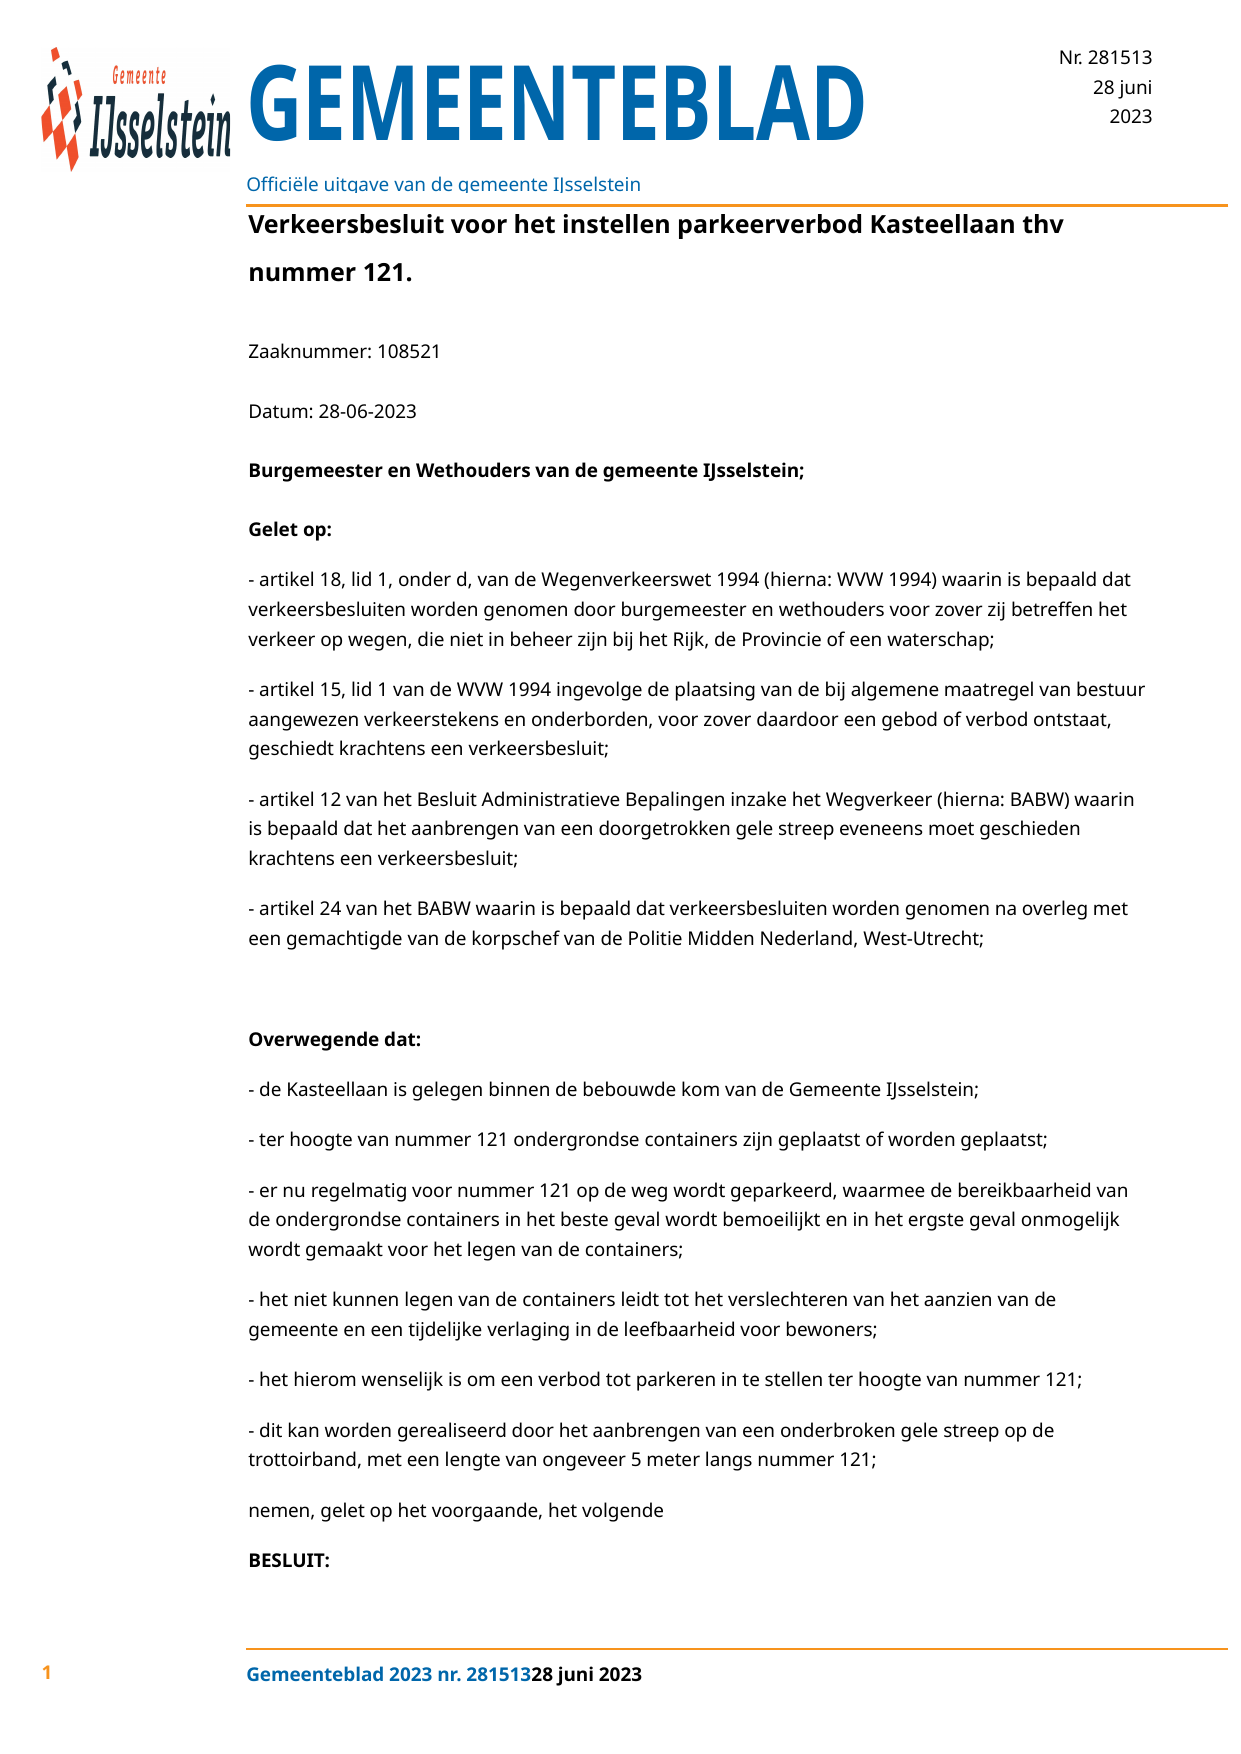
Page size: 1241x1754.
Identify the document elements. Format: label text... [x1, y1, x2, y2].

text nemen, gelet op het voorgaande, het volgende [248, 1497, 1152, 1523]
text - het niet kunnen legen van de containers leidt tot het verslechteren van het aanzien van de gemeente en een tijdelijke verlaging in de leefbaarheid voor bewoners; [248, 1287, 1152, 1342]
text - het hierom wenselijk is om een verbod tot parkeren in te stellen ter hoogte van nummer 121; [248, 1367, 1152, 1392]
text Burgemeester en Wethouders van de gemeente IJsselstein; [248, 457, 1152, 483]
picture [41, 47, 231, 172]
text Overwegende dat: [248, 1026, 1152, 1051]
text - artikel 12 van het Besluit Administratieve Bepalingen inzake het Wegverkeer (hierna: BABW) waarin is bepaald dat het aanbrengen van een doorgetrokken gele streep eveneens moet geschieden krachtens een verkeersbesluit; [248, 786, 1152, 871]
text - dit kan worden gerealiseerd door het aanbrengen van een onderbroken gele streep op de trottoirband, met een lengte van ongeveer 5 meter langs nummer 121; [248, 1417, 1152, 1472]
text - ter hoogte van nummer 121 ondergrondse containers zijn geplaatst of worden geplaatst; [248, 1127, 1152, 1152]
text - artikel 18, lid 1, onder d, van de Wegenverkeerswet 1994 (hierna: WVW 1994) waarin is bepaald dat verkeersbesluiten worden genomen door burgemeester en wethouders voor zover zij betreffen het verkeer op wegen, die niet in beheer zijn bij het Rijk, de Provincie of een waterschap; [248, 567, 1152, 651]
text BESLUIT: [248, 1547, 1152, 1573]
text - artikel 24 van het BABW waarin is bepaald dat verkeersbesluiten worden genomen na overleg met een gemachtigde van de korpschef van de Politie Midden Nederland, West-Utrecht; [248, 895, 1152, 951]
text - de Kasteellaan is gelegen binnen de bebouwde kom van de Gemeente IJsselstein; [248, 1076, 1152, 1102]
text Verkeersbesluit voor het instellen parkeerverbod Kasteellaan thv nummer 121. [248, 207, 1152, 288]
text Gelet op: [248, 516, 1152, 542]
text - artikel 15, lid 1 van de WVW 1994 ingevolge de plaatsing van de bij algemene maatregel van bestuur aangewezen verkeerstekens en onderborden, voor zover daardoor een gebod of verbod ontstaat, geschiedt krachtens een verkeersbesluit; [248, 676, 1152, 761]
text Zaaknummer: 108521 [248, 339, 1152, 364]
text - er nu regelmatig voor nummer 121 op de weg wordt geparkeerd, waarmee de bereikbaarheid van de ondergrondse containers in het beste geval wordt bemoeilijkt en in het ergste geval onmogelijk wordt gemaakt voor het legen van de containers; [248, 1177, 1152, 1262]
text Datum: 28-06-2023 [248, 398, 1152, 423]
